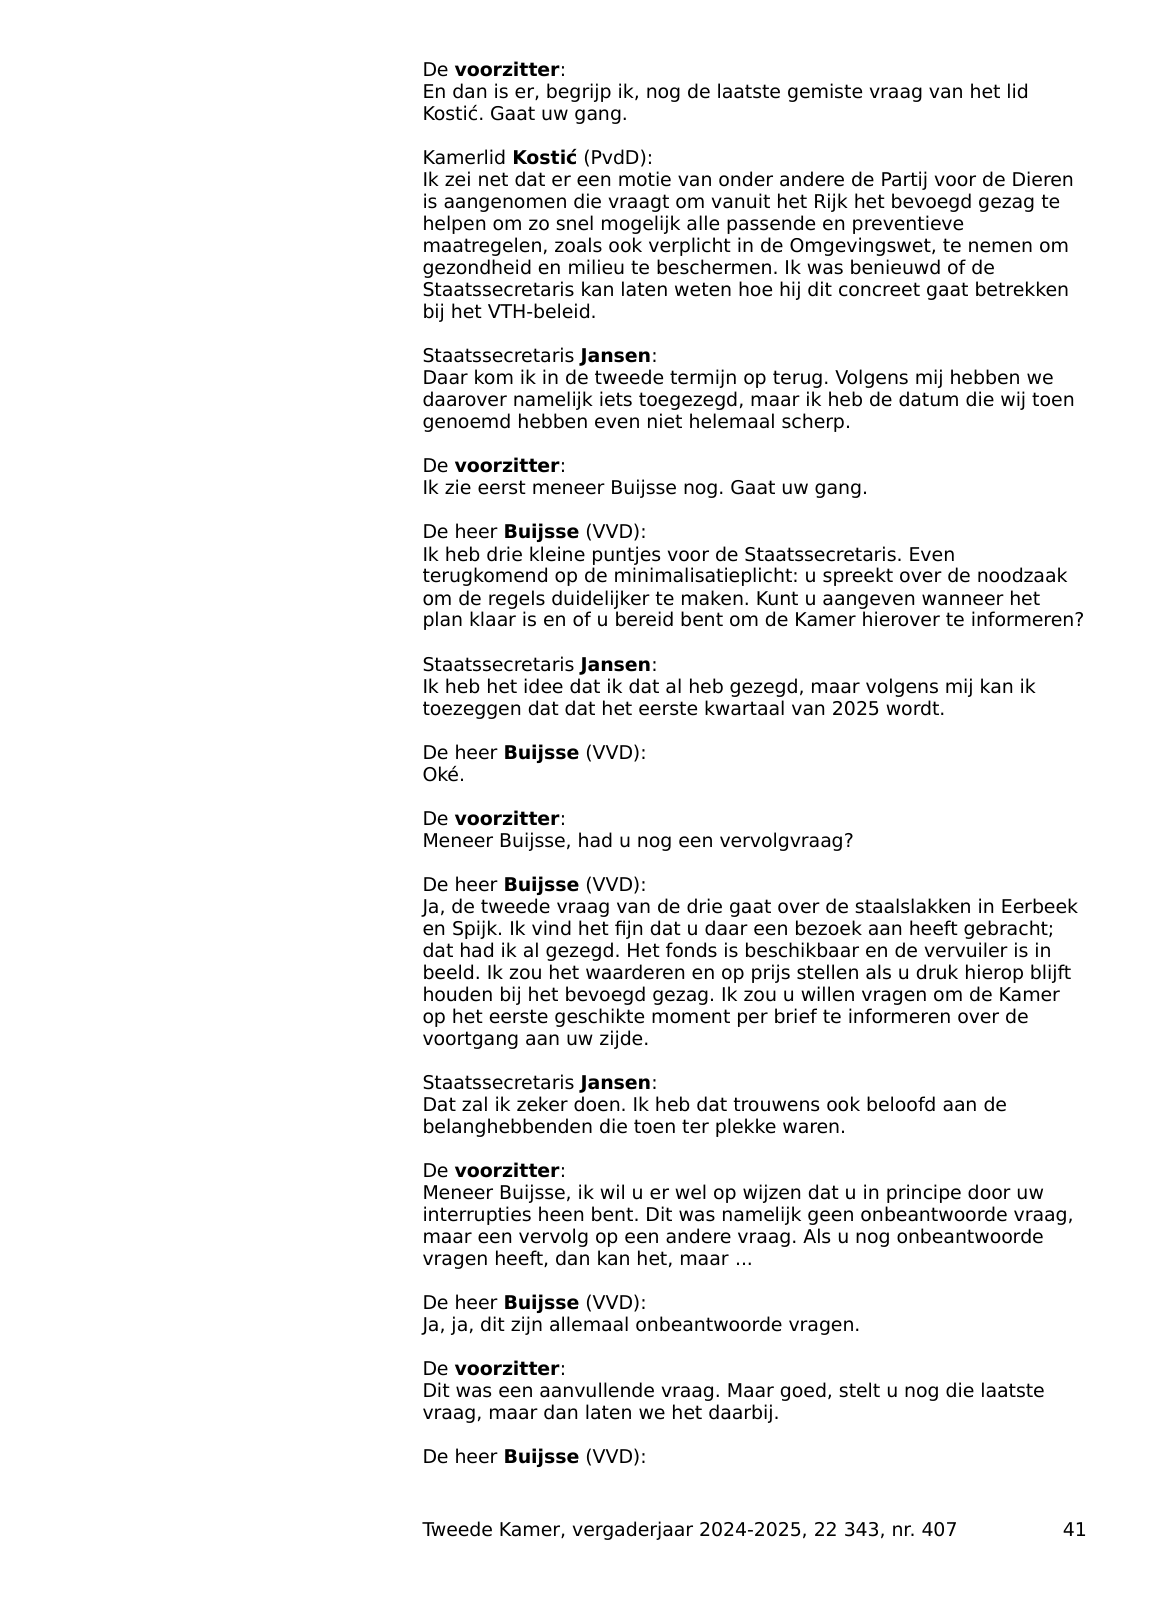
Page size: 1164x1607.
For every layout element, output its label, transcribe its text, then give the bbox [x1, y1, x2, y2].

text Ik zie eerst meneer Buijsse nog. Gaat uw gang. [422, 477, 1087, 499]
text Ik heb het idee dat ik dat al heb gezegd, maar volgens mij kan ik toezeggen dat dat het eerste kwartaal van 2025 wordt. [422, 676, 1087, 719]
text Ja, de tweede vraag van de drie gaat over de staalslakken in Eerbeek en Spijk. Ik vind het fijn dat u daar een bezoek aan heeft gebracht; dat had ik al gezegd. Het fonds is beschikbaar en de vervuiler is in beeld. Ik zou het waarderen en op prijs stellen als u druk hierop blijft houden bij het bevoegd gezag. Ik zou u willen vragen om de Kamer op het eerste geschikte moment per brief te informeren over de voortgang aan uw zijde. [422, 896, 1087, 1050]
text Dit was een aanvullende vraag. Maar goed, stelt u nog die laatste vraag, maar dan laten we het daarbij. [422, 1380, 1087, 1424]
text Daar kom ik in de tweede termijn op terug. Volgens mij hebben we daarover namelijk iets toegezegd, maar ik heb de datum die wij toen genoemd hebben even niet helemaal scherp. [422, 367, 1087, 433]
text En dan is er, begrijp ik, nog de laatste gemiste vraag van het lid Kostić. Gaat uw gang. [422, 81, 1087, 125]
text Ik zei net dat er een motie van onder andere de Partij voor de Dieren is aangenomen die vraagt om vanuit het Rijk het bevoegd gezag te helpen om zo snel mogelijk alle passende en preventieve maatregelen, zoals ook verplicht in de Omgevingswet, te nemen om gezondheid en milieu te beschermen. Ik was benieuwd of de Staatssecretaris kan laten weten hoe hij dit concreet gaat betrekken bij het VTH-beleid. [422, 169, 1087, 323]
text Kamerlid Kostić (PvdD): [422, 147, 1087, 169]
text De voorzitter: [422, 455, 1087, 477]
text De heer Buijsse (VVD): [422, 1446, 1087, 1468]
text De voorzitter: [422, 1160, 1087, 1182]
text Staatssecretaris Jansen: [422, 653, 1087, 676]
text Staatssecretaris Jansen: [422, 1072, 1087, 1094]
text De heer Buijsse (VVD): [422, 742, 1087, 764]
text Meneer Buijsse, had u nog een vervolgvraag? [422, 830, 1087, 852]
text De voorzitter: [422, 1358, 1087, 1380]
text De heer Buijsse (VVD): [422, 874, 1087, 896]
text De heer Buijsse (VVD): [422, 521, 1087, 543]
text De heer Buijsse (VVD): [422, 1292, 1087, 1314]
text Ja, ja, dit zijn allemaal onbeantwoorde vragen. [422, 1314, 1087, 1336]
text Oké. [422, 764, 1087, 786]
text De voorzitter: [422, 59, 1087, 81]
text De voorzitter: [422, 808, 1087, 830]
text Meneer Buijsse, ik wil u er wel op wijzen dat u in principe door uw interrupties heen bent. Dit was namelijk geen onbeantwoorde vraag, maar een vervolg op een andere vraag. Als u nog onbeantwoorde vragen heeft, dan kan het, maar ... [422, 1182, 1087, 1270]
text Staatssecretaris Jansen: [422, 345, 1087, 367]
text Ik heb drie kleine puntjes voor de Staatssecretaris. Even terugkomend op de minimalisatieplicht: u spreekt over de noodzaak om de regels duidelijker te maken. Kunt u aangeven wanneer het plan klaar is en of u bereid bent om de Kamer hierover te informeren? [422, 543, 1087, 631]
text Dat zal ik zeker doen. Ik heb dat trouwens ook beloofd aan de belanghebbenden die toen ter plekke waren. [422, 1094, 1087, 1138]
